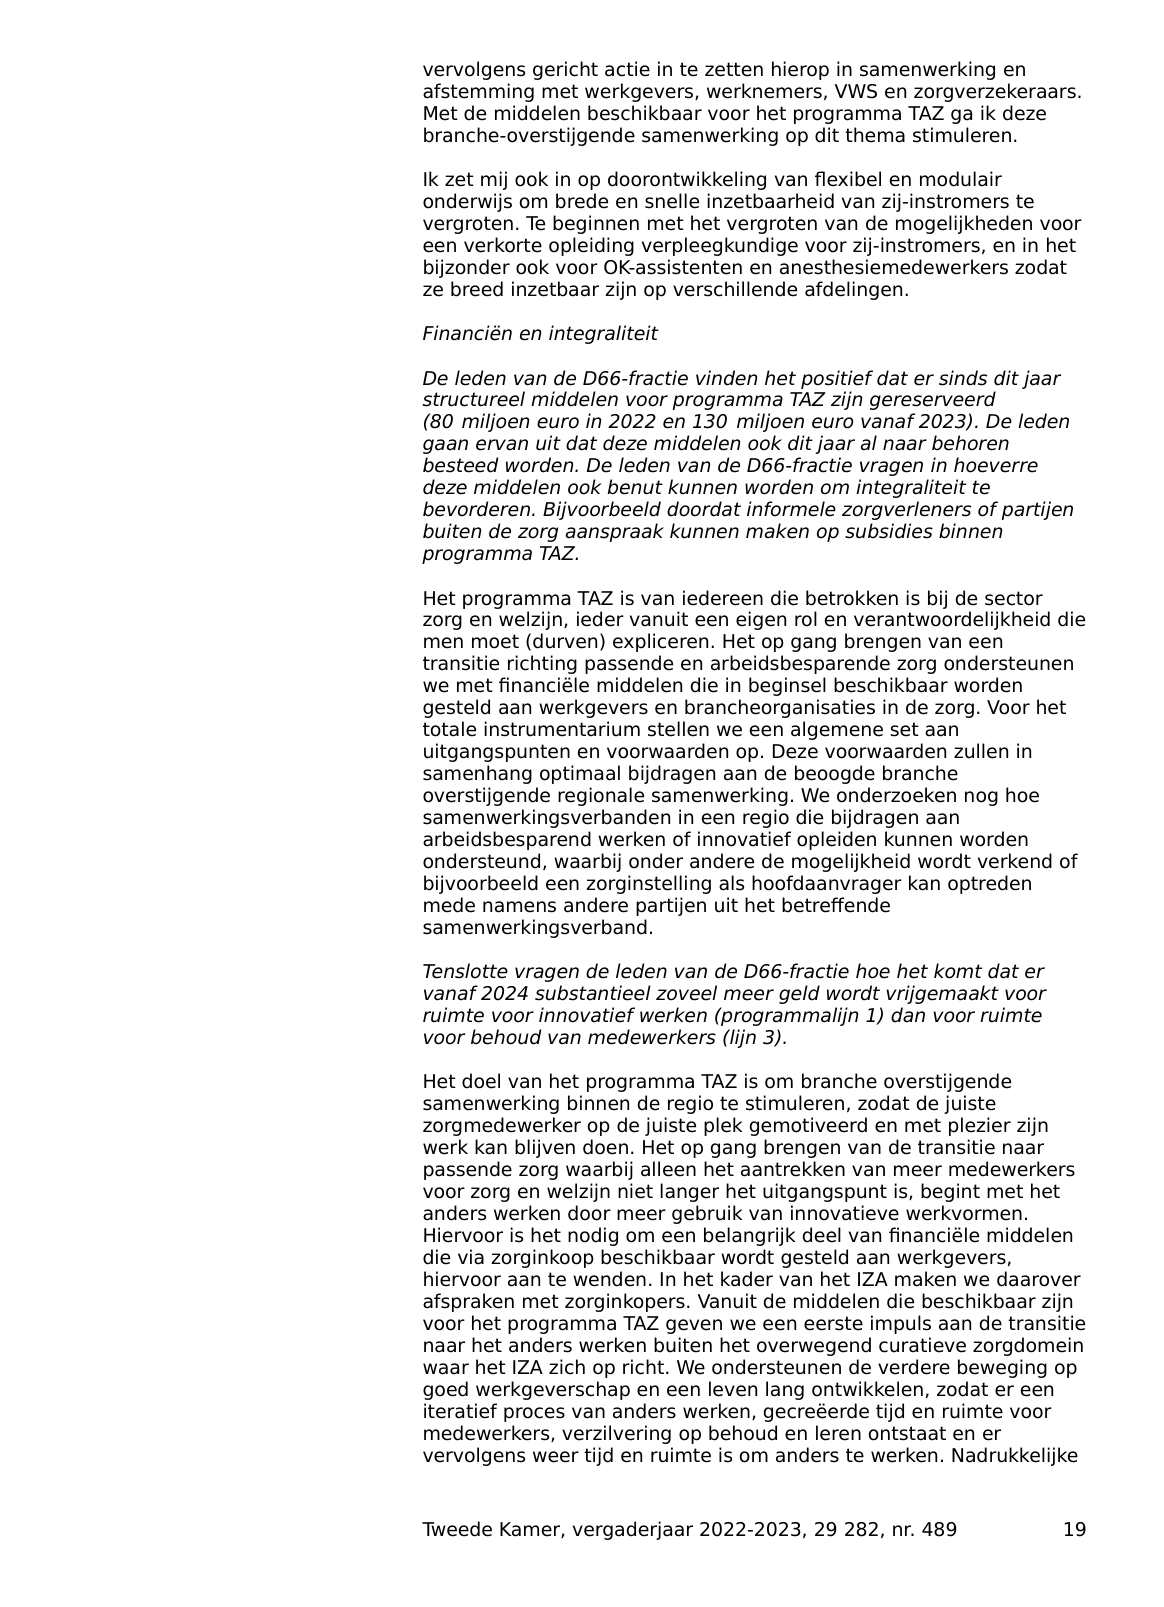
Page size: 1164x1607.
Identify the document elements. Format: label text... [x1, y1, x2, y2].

text Tenslotte vragen de leden van de D66-fractie hoe het komt dat er vanaf 2024 substantieel zoveel meer geld wordt vrijgemaakt voor ruimte voor innovatief werken (programmalijn 1) dan voor ruimte voor behoud van medewerkers (lijn 3). [422, 961, 1087, 1049]
text Het doel van het programma TAZ is om branche overstijgende samenwerking binnen de regio te stimuleren, zodat de juiste zorgmedewerker op de juiste plek gemotiveerd en met plezier zijn werk kan blijven doen. Het op gang brengen van de transitie naar passende zorg waarbij alleen het aantrekken van meer medewerkers voor zorg en welzijn niet langer het uitgangspunt is, begint met het anders werken door meer gebruik van innovatieve werkvormen. Hiervoor is het nodig om een belangrijk deel van financiële middelen die via zorginkoop beschikbaar wordt gesteld aan werkgevers, hiervoor aan te wenden. In het kader van het IZA maken we daarover afspraken met zorginkopers. Vanuit de middelen die beschikbaar zijn voor het programma TAZ geven we een eerste impuls aan de transitie naar het anders werken buiten het overwegend curatieve zorgdomein waar het IZA zich op richt. We ondersteunen de verdere beweging op goed werkgeverschap en een leven lang ontwikkelen, zodat er een iteratief proces van anders werken, gecreëerde tijd en ruimte voor medewerkers, verzilvering op behoud en leren ontstaat en er vervolgens weer tijd en ruimte is om anders te werken. Nadrukkelijke [422, 1071, 1087, 1467]
text Ik zet mij ook in op doorontwikkeling van flexibel en modulair onderwijs om brede en snelle inzetbaarheid van zij-instromers te vergroten. Te beginnen met het vergroten van de mogelijkheden voor een verkorte opleiding verpleegkundige voor zij-instromers, en in het bijzonder ook voor OK-assistenten en anesthesiemedewerkers zodat ze breed inzetbaar zijn op verschillende afdelingen. [422, 169, 1087, 301]
text De leden van de D66-fractie vinden het positief dat er sinds dit jaar structureel middelen voor programma TAZ zijn gereserveerd (80 miljoen euro in 2022 en 130 miljoen euro vanaf 2023). De leden gaan ervan uit dat deze middelen ook dit jaar al naar behoren besteed worden. De leden van de D66-fractie vragen in hoeverre deze middelen ook benut kunnen worden om integraliteit te bevorderen. Bijvoorbeeld doordat informele zorgverleners of partijen buiten de zorg aanspraak kunnen maken op subsidies binnen programma TAZ. [422, 367, 1087, 565]
subtitle Financiën en integraliteit [422, 323, 1087, 345]
text vervolgens gericht actie in te zetten hierop in samenwerking en afstemming met werkgevers, werknemers, VWS en zorgverzekeraars. Met de middelen beschikbaar voor het programma TAZ ga ik deze branche-overstijgende samenwerking op dit thema stimuleren. [422, 59, 1087, 147]
text Het programma TAZ is van iedereen die betrokken is bij de sector zorg en welzijn, ieder vanuit een eigen rol en verantwoordelijkheid die men moet (durven) expliceren. Het op gang brengen van een transitie richting passende en arbeidsbesparende zorg ondersteunen we met financiële middelen die in beginsel beschikbaar worden gesteld aan werkgevers en brancheorganisaties in de zorg. Voor het totale instrumentarium stellen we een algemene set aan uitgangspunten en voorwaarden op. Deze voorwaarden zullen in samenhang optimaal bijdragen aan de beoogde branche overstijgende regionale samenwerking. We onderzoeken nog hoe samenwerkingsverbanden in een regio die bijdragen aan arbeidsbesparend werken of innovatief opleiden kunnen worden ondersteund, waarbij onder andere de mogelijkheid wordt verkend of bijvoorbeeld een zorginstelling als hoofdaanvrager kan optreden mede namens andere partijen uit het betreffende samenwerkingsverband. [422, 587, 1087, 939]
